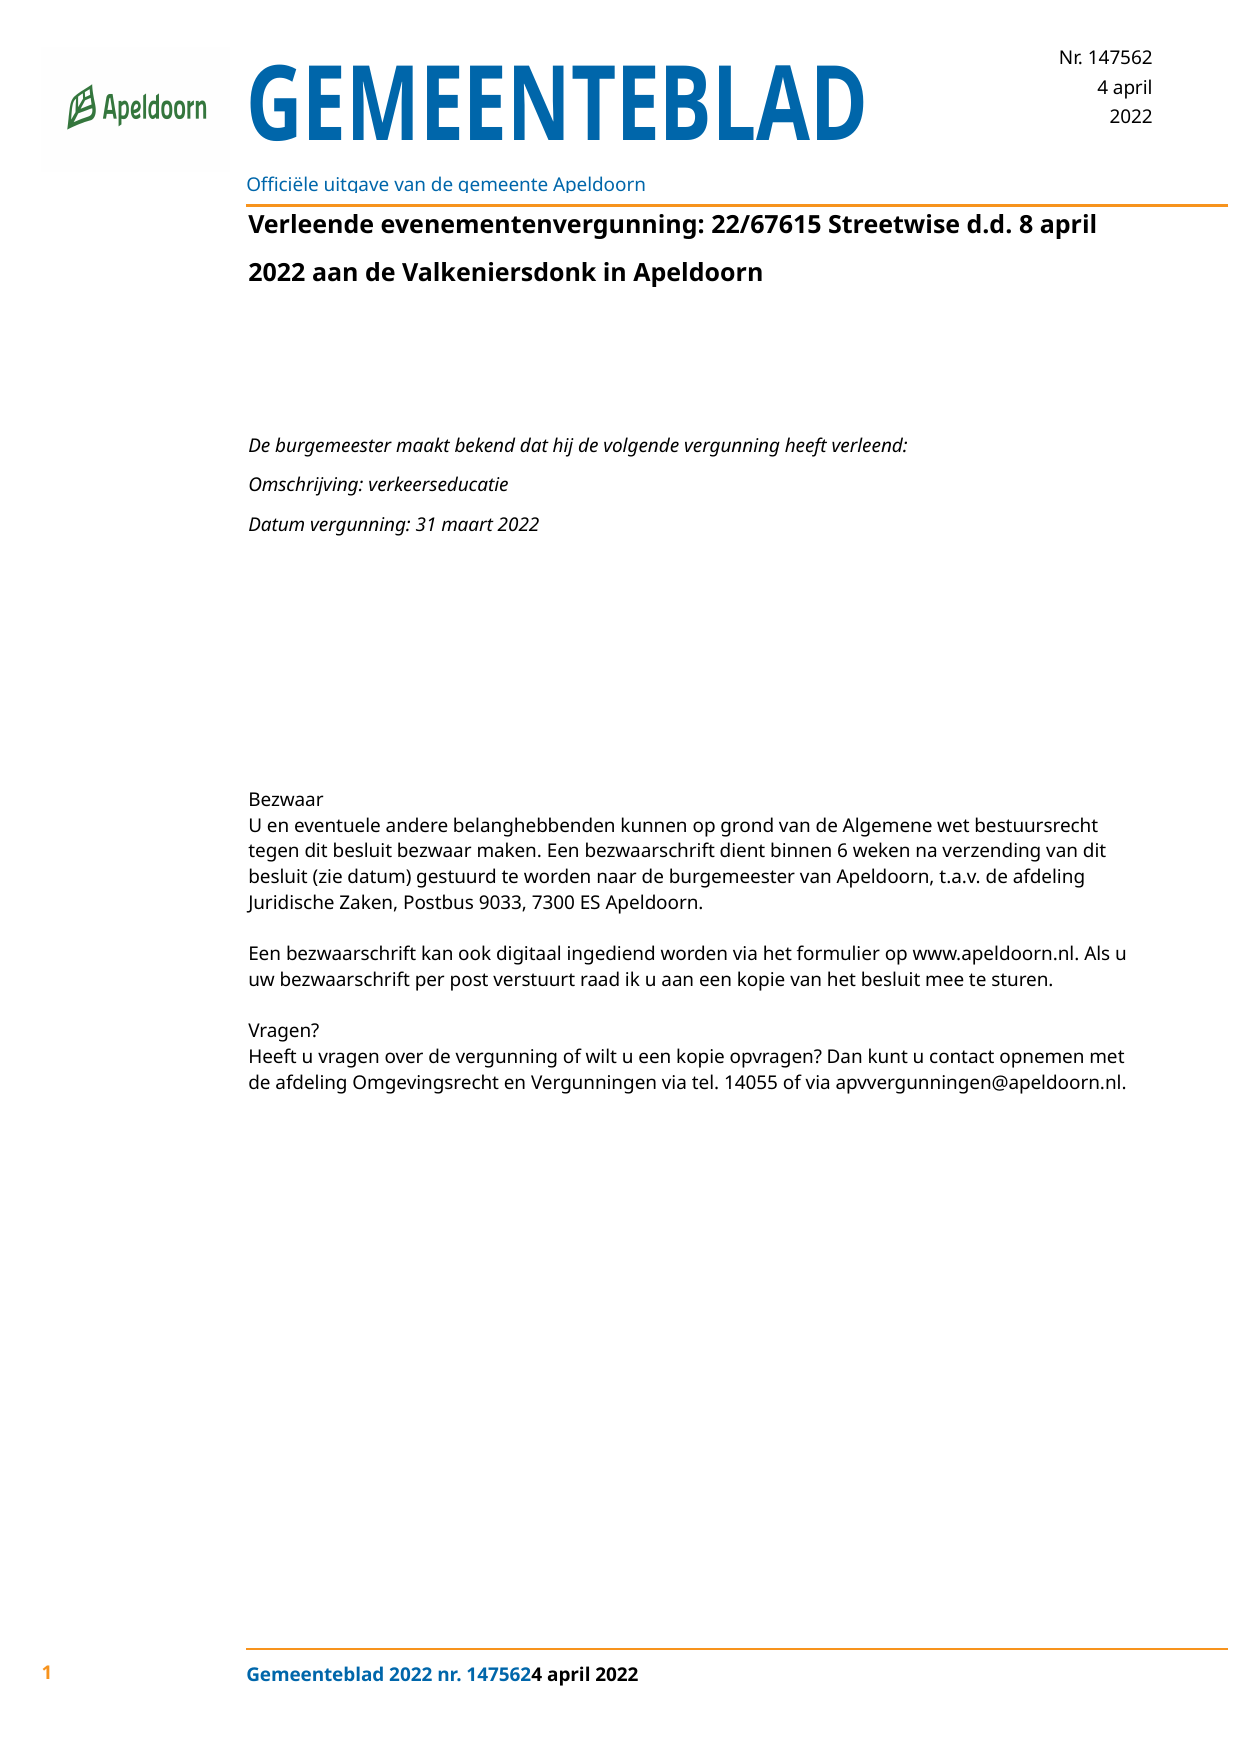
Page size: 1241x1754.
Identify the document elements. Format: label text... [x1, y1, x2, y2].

text De burgemeester maakt bekend dat hij de volgende vergunning heeft verleend: [248, 432, 1152, 458]
text Bezwaar [248, 786, 1152, 812]
text Omschrijving: verkeerseducatie [248, 472, 1152, 497]
text Vragen? [248, 1018, 1152, 1043]
picture [41, 47, 231, 172]
text Heeft u vragen over de vergunning of wilt u een kopie opvragen? Dan kunt u contact opnemen met de afdeling Omgevingsrecht en Vergunningen via tel. 14055 of via apvvergunningen@apeldoorn.nl. [248, 1043, 1152, 1095]
text U en eventuele andere belanghebbenden kunnen op grond van de Algemene wet bestuursrecht tegen dit besluit bezwaar maken. Een bezwaarschrift dient binnen 6 weken na verzending van dit besluit (zie datum) gestuurd te worden naar de burgemeester van Apeldoorn, t.a.v. de afdeling Juridische Zaken, Postbus 9033, 7300 ES Apeldoorn. [248, 812, 1152, 915]
text Een bezwaarschrift kan ook digitaal ingediend worden via het formulier op www.apeldoorn.nl. Als u uw bezwaarschrift per post verstuurt raad ik u aan een kopie van het besluit mee te sturen. [248, 940, 1152, 992]
text Verleende evenementenvergunning: 22/67615 Streetwise d.d. 8 april 2022 aan de Valkeniersdonk in Apeldoorn [248, 207, 1152, 288]
text Datum vergunning: 31 maart 2022 [248, 511, 1152, 537]
